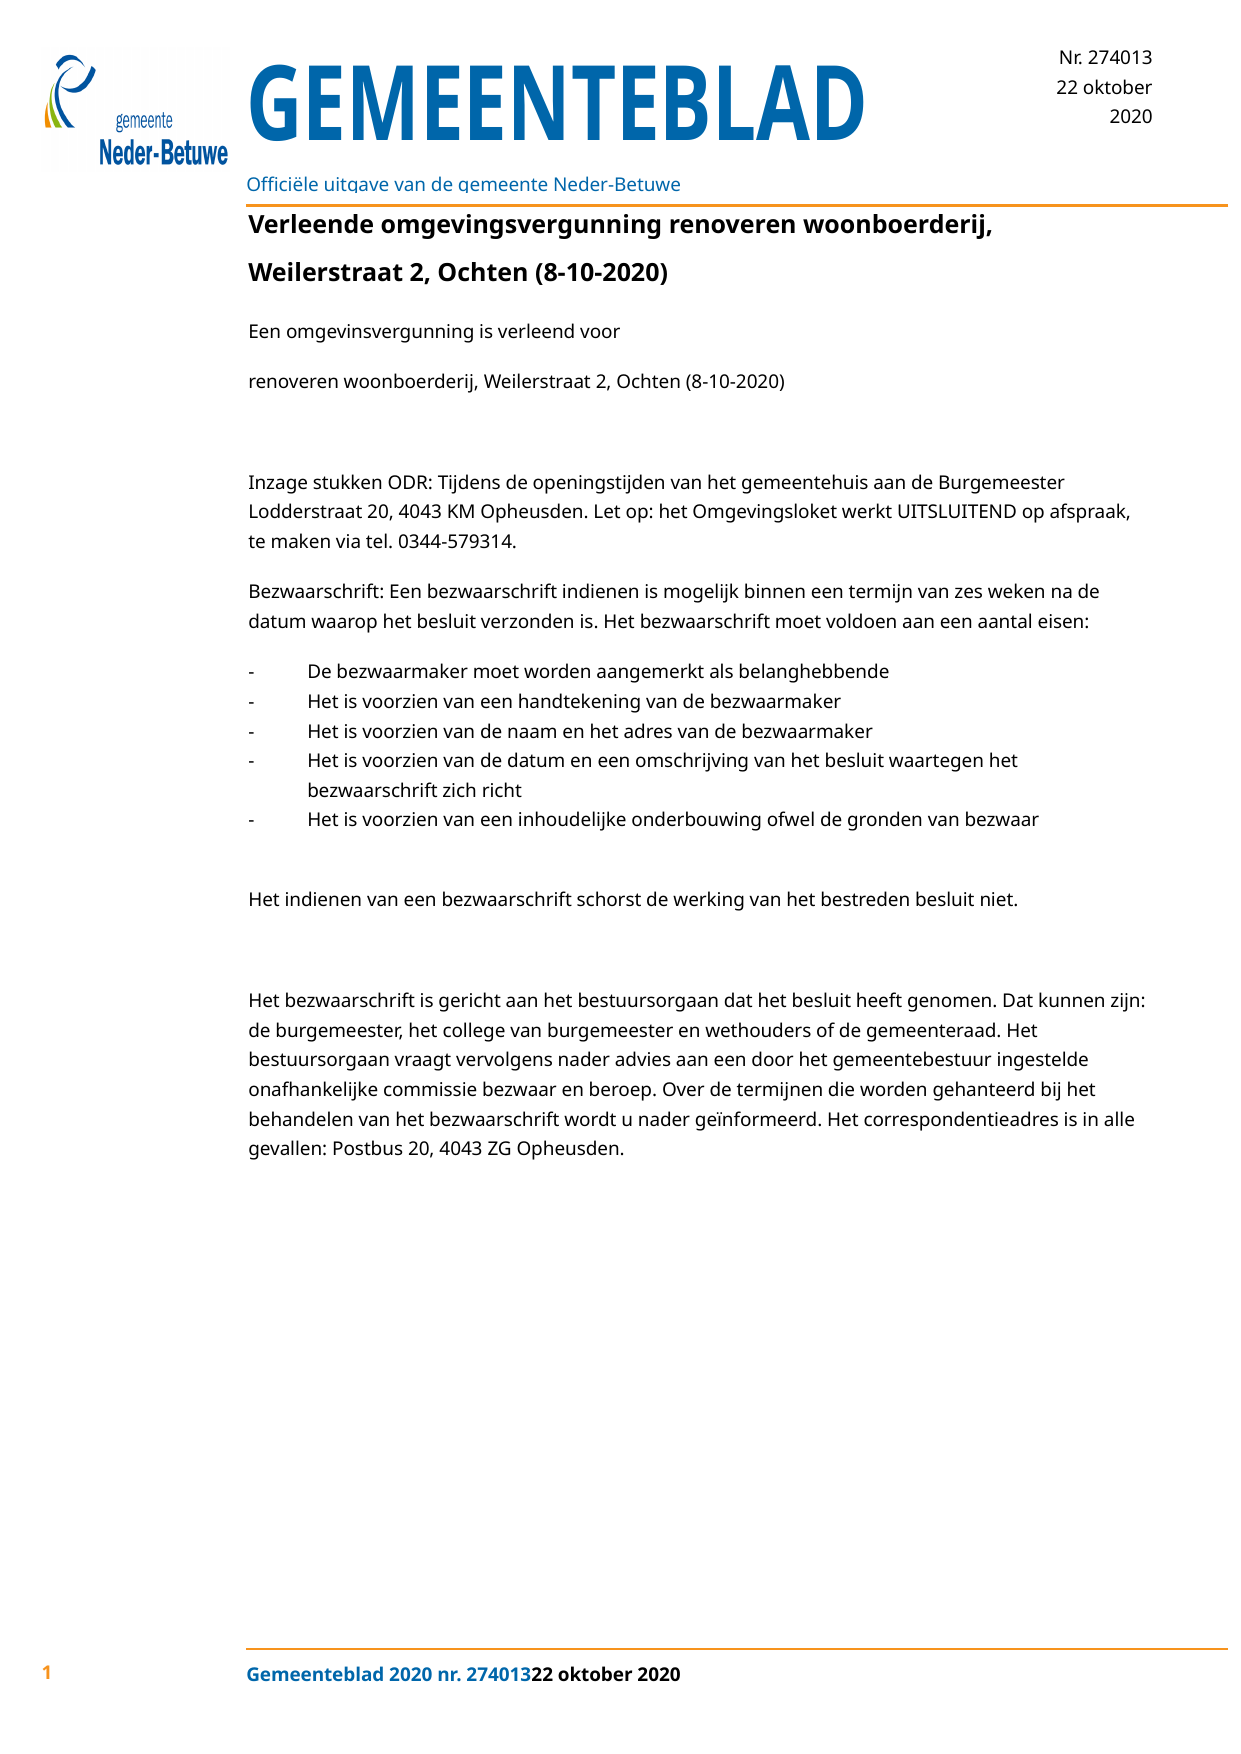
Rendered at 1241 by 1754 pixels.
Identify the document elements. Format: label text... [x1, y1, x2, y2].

text Het indienen van een bezwaarschrift schorst de werking van het bestreden besluit niet. [248, 887, 1152, 912]
text Verleende omgevingsvergunning renoveren woonboerderij, Weilerstraat 2, Ochten (8-10-2020) [248, 207, 1152, 288]
text Bezwaarschrift: Een bezwaarschrift indienen is mogelijk binnen een termijn van zes weken na de datum waarop het besluit verzonden is. Het bezwaarschrift moet voldoen aan een aantal eisen: [248, 579, 1152, 634]
list Het is voorzien van een inhoudelijke onderbouwing ofwel de gronden van bezwaar [248, 807, 1152, 832]
list Het is voorzien van een handtekening van de bezwaarmaker [248, 688, 1152, 714]
text renoveren woonboerderij, Weilerstraat 2, Ochten (8-10-2020) [248, 368, 1152, 394]
text Een omgevinsvergunning is verleend voor [248, 318, 1152, 344]
text Inzage stukken ODR: Tijdens de openingstijden van het gemeentehuis aan de Burgemeester Lodderstraat 20, 4043 KM Opheusden. Let op: het Omgevingsloket werkt UITSLUITEND op afspraak, te maken via tel. 0344-579314. [248, 469, 1152, 554]
list De bezwaarmaker moet worden aangemerkt als belanghebbende [248, 659, 1152, 684]
list Het is voorzien van de datum en een omschrijving van het besluit waartegen het bezwaarschrift zich richt [248, 747, 1152, 803]
list Het is voorzien van de naam en het adres van de bezwaarmaker [248, 718, 1152, 744]
picture [41, 47, 231, 172]
text Het bezwaarschrift is gericht aan het bestuursorgaan dat het besluit heeft genomen. Dat kunnen zijn: de burgemeester, het college van burgemeester en wethouders of de gemeenteraad. Het bestuursorgaan vraagt vervolgens nader advies aan een door het gemeentebestuur ingestelde onafhankelijke commissie bezwaar en beroep. Over de termijnen die worden gehanteerd bij het behandelen van het bezwaarschrift wordt u nader geïnformeerd. Het correspondentieadres is in alle gevallen: Postbus 20, 4043 ZG Opheusden. [248, 987, 1152, 1161]
